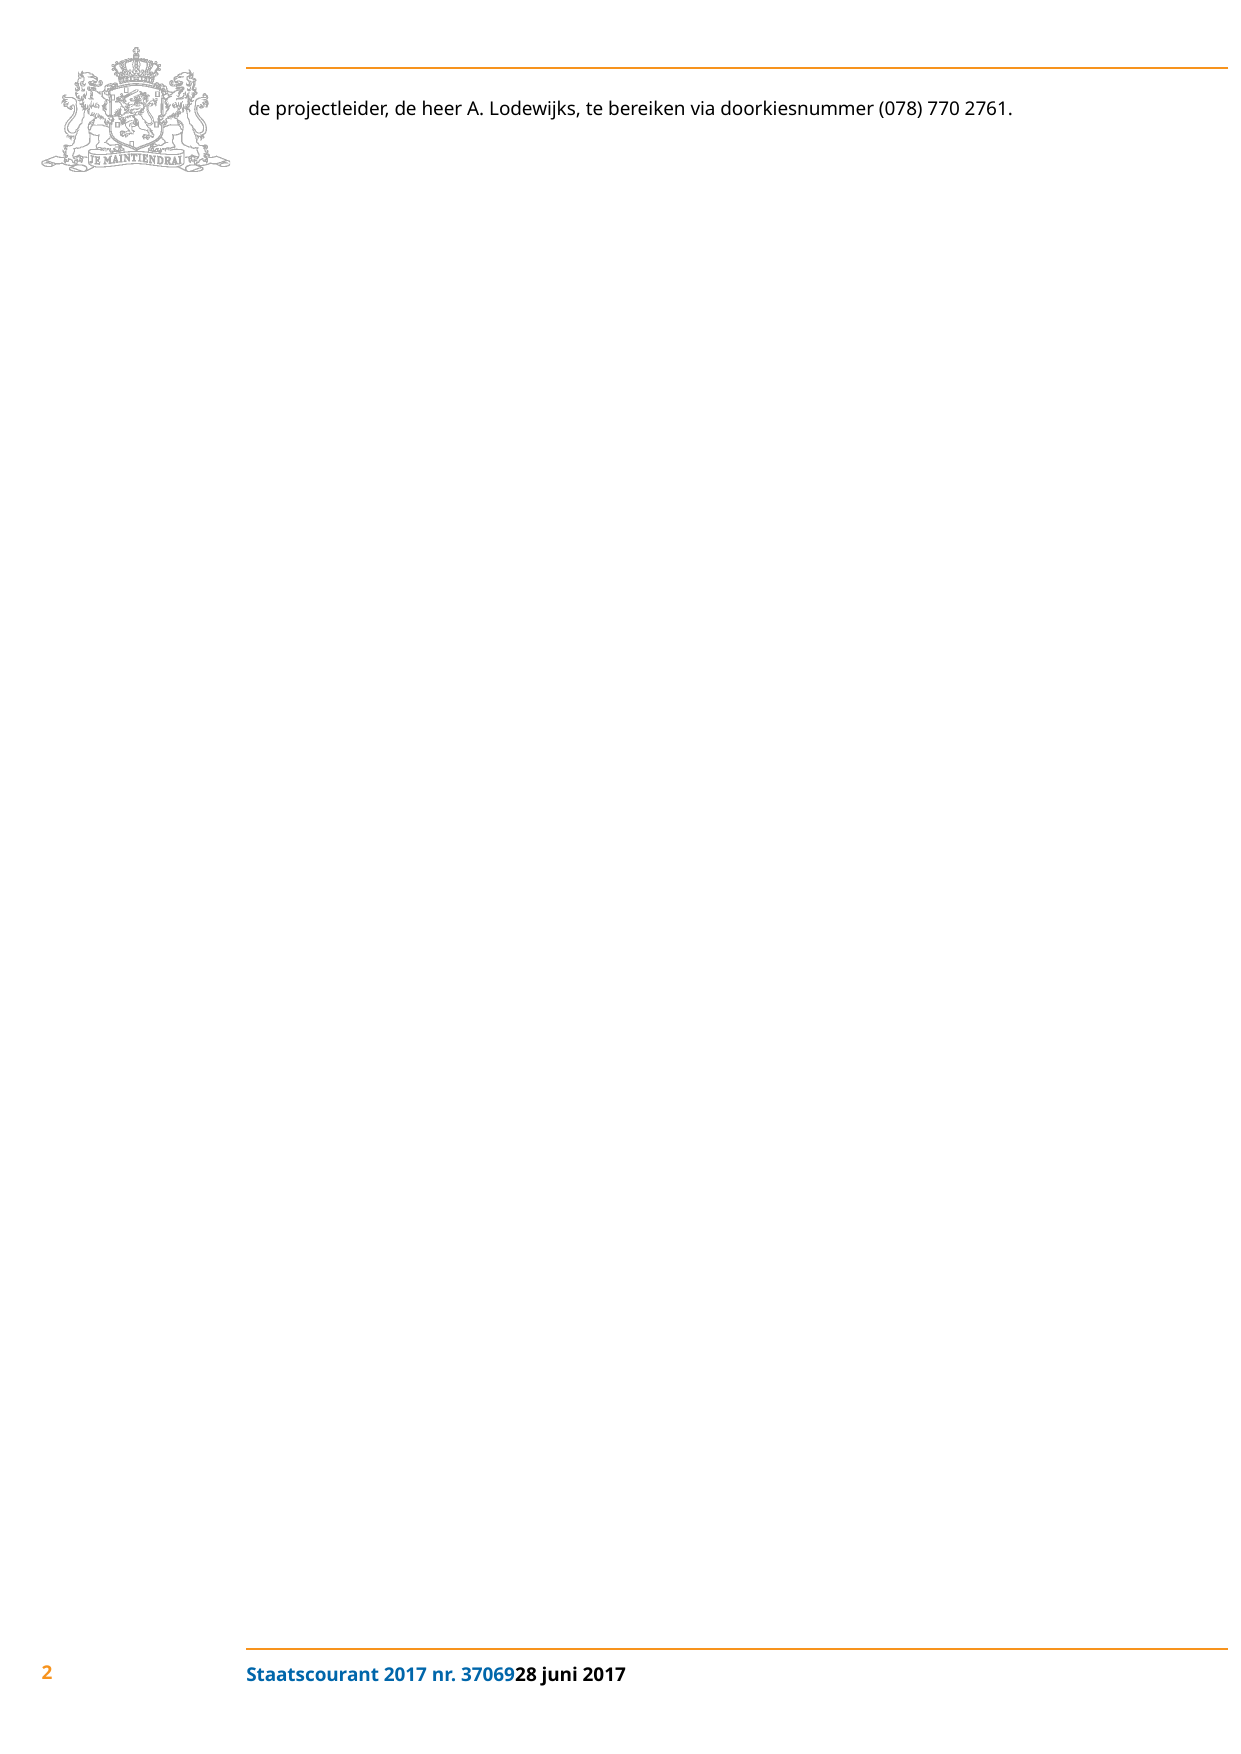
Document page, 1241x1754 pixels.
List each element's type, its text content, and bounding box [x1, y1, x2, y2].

text de projectleider, de heer A. Lodewijks, te bereiken via doorkiesnummer (078) 770 2761. [248, 95, 1152, 121]
picture [41, 47, 231, 172]
